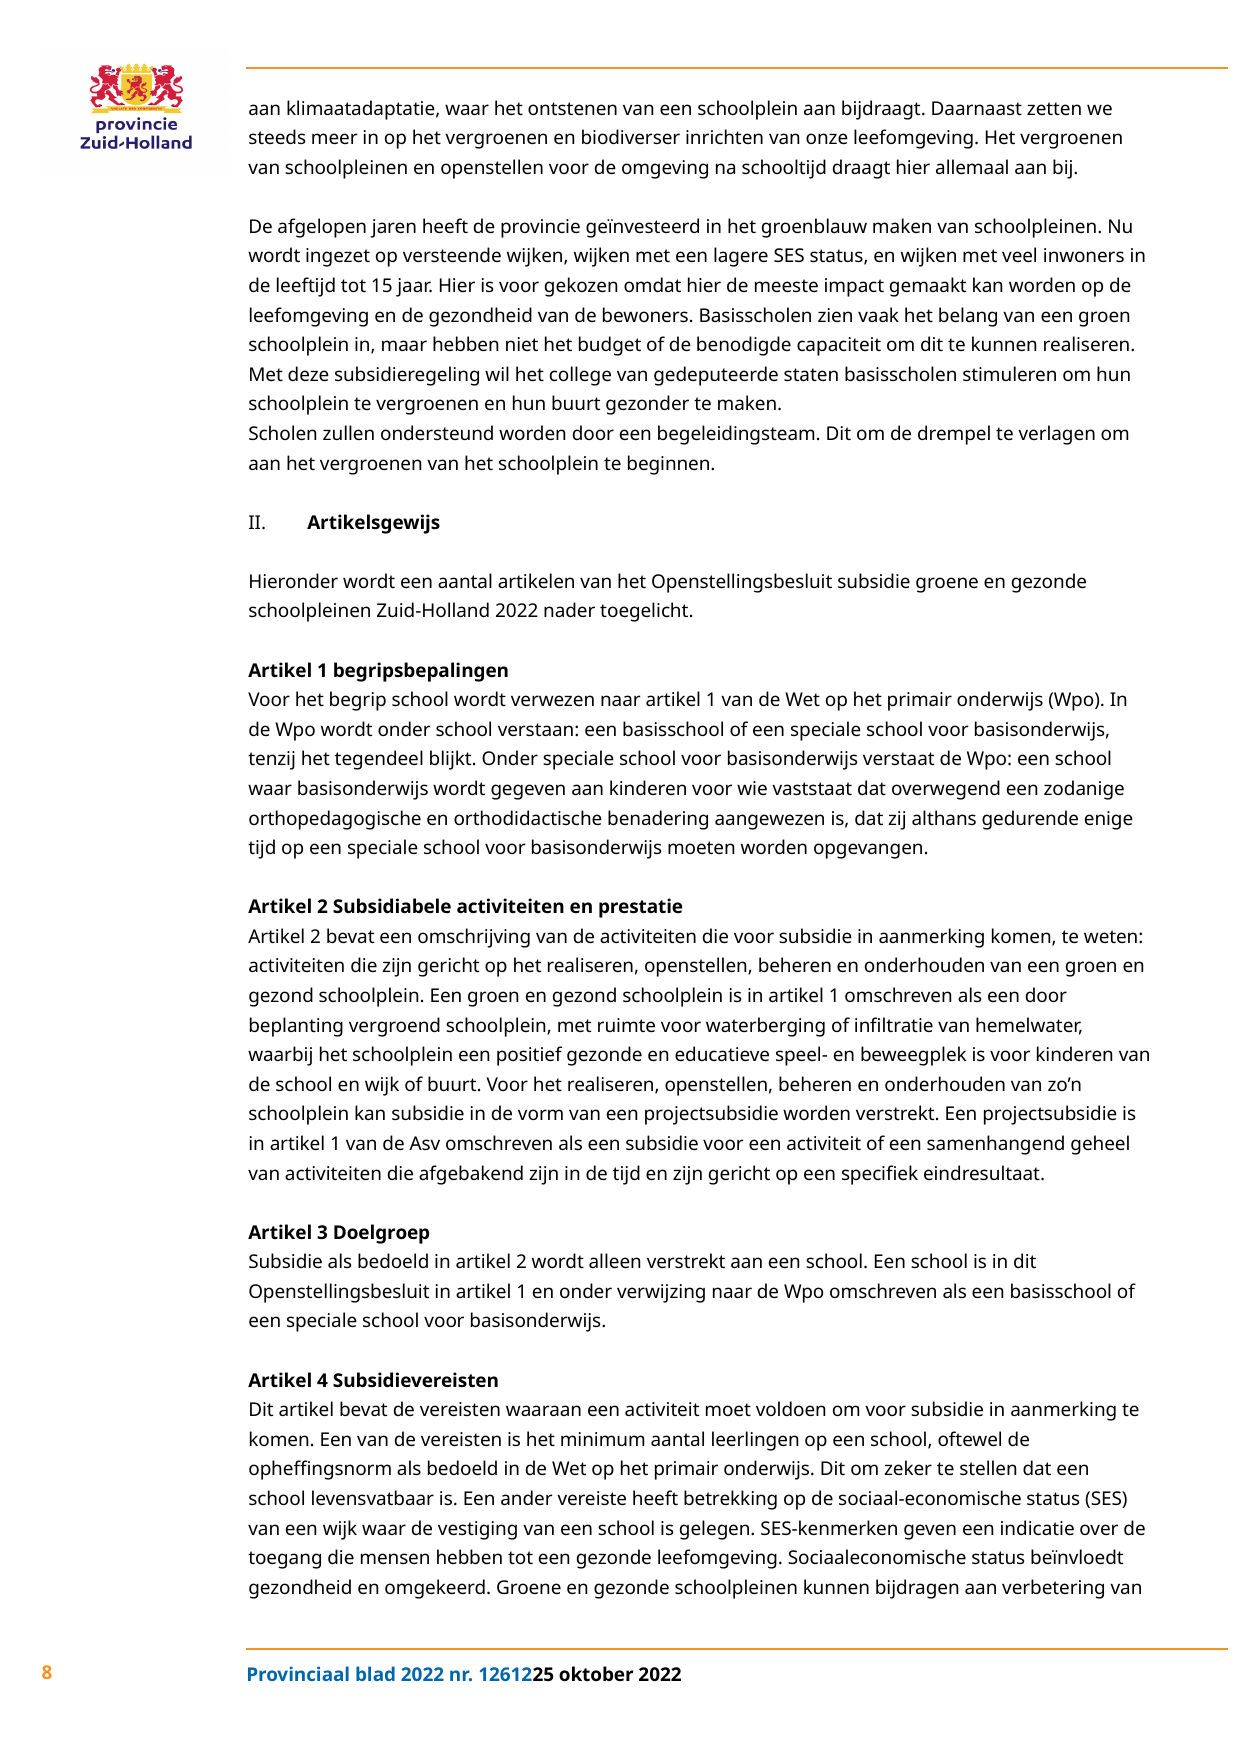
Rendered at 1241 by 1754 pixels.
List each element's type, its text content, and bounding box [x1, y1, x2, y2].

text Hieronder wordt een aantal artikelen van het Openstellingsbesluit subsidie groene en gezonde schoolpleinen Zuid-Holland 2022 nader toegelicht. [248, 568, 1152, 623]
text Voor het begrip school wordt verwezen naar artikel 1 van de Wet op het primair onderwijs (Wpo). In de Wpo wordt onder school verstaan: een basisschool of een speciale school voor basisonderwijs, tenzij het tegendeel blijkt. Onder speciale school voor basisonderwijs verstaat de Wpo: een school waar basisonderwijs wordt gegeven aan kinderen voor wie vaststaat dat overwegend een zodanige orthopedagogische en orthodidactische benadering aangewezen is, dat zij althans gedurende enige tijd op een speciale school voor basisonderwijs moeten worden opgevangen. [248, 686, 1152, 860]
text Artikel 1 begripsbepalingen [248, 657, 1152, 683]
text Scholen zullen ondersteund worden door een begeleidingsteam. Dit om de drempel te verlagen om aan het vergroenen van het schoolplein te beginnen. [248, 420, 1152, 476]
picture [41, 47, 231, 172]
text Artikel 3 Doelgroep [248, 1219, 1152, 1245]
text Artikel 4 Subsidievereisten [248, 1367, 1152, 1393]
text aan klimaatadaptatie, waar het ontstenen van een schoolplein aan bijdraagt. Daarnaast zetten we steeds meer in op het vergroenen en biodiverser inrichten van onze leefomgeving. Het vergroenen van schoolpleinen en openstellen voor de omgeving na schooltijd draagt hier allemaal aan bij. [248, 95, 1152, 180]
text Artikel 2 Subsidiabele activiteiten en prestatie [248, 893, 1152, 919]
text De afgelopen jaren heeft de provincie geïnvesteerd in het groenblauw maken van schoolpleinen. Nu wordt ingezet op versteende wijken, wijken met een lagere SES status, en wijken met veel inwoners in de leeftijd tot 15 jaar. Hier is voor gekozen omdat hier de meeste impact gemaakt kan worden op de leefomgeving en de gezondheid van de bewoners. Basisscholen zien vaak het belang van een groen schoolplein in, maar hebben niet het budget of de benodigde capaciteit om dit te kunnen realiseren. Met deze subsidieregeling wil het college van gedeputeerde staten basisscholen stimuleren om hun schoolplein te vergroenen en hun buurt gezonder te maken. [248, 213, 1152, 416]
text Subsidie als bedoeld in artikel 2 wordt alleen verstrekt aan een school. Een school is in dit Openstellingsbesluit in artikel 1 en onder verwijzing naar de Wpo omschreven als een basisschool of een speciale school voor basisonderwijs. [248, 1248, 1152, 1333]
text Artikel 2 bevat een omschrijving van de activiteiten die voor subsidie in aanmerking komen, te weten: activiteiten die zijn gericht op het realiseren, openstellen, beheren en onderhouden van een groen en gezond schoolplein. Een groen en gezond schoolplein is in artikel 1 omschreven als een door beplanting vergroend schoolplein, met ruimte voor waterberging of infiltratie van hemelwater, waarbij het schoolplein een positief gezonde en educatieve speel- en beweegplek is voor kinderen van de school en wijk of buurt. Voor het realiseren, openstellen, beheren en onderhouden van zo’n schoolplein kan subsidie in de vorm van een projectsubsidie worden verstrekt. Een projectsubsidie is in artikel 1 van de Asv omschreven als een subsidie voor een activiteit of een samenhangend geheel van activiteiten die afgebakend zijn in de tijd en zijn gericht op een specifiek eindresultaat. [248, 923, 1152, 1186]
text Dit artikel bevat de vereisten waaraan een activiteit moet voldoen om voor subsidie in aanmerking te komen. Een van de vereisten is het minimum aantal leerlingen op een school, oftewel de opheffingsnorm als bedoeld in de Wet op het primair onderwijs. Dit om zeker te stellen dat een school levensvatbaar is. Een ander vereiste heeft betrekking op de sociaal-economische status (SES) van een wijk waar de vestiging van een school is gelegen. SES-kenmerken geven een indicatie over de toegang die mensen hebben tot een gezonde leefomgeving. Sociaaleconomische status beïnvloedt gezondheid en omgekeerd. Groene en gezonde schoolpleinen kunnen bijdragen aan verbetering van [248, 1396, 1152, 1600]
list Artikelsgewijs [248, 509, 1152, 535]
